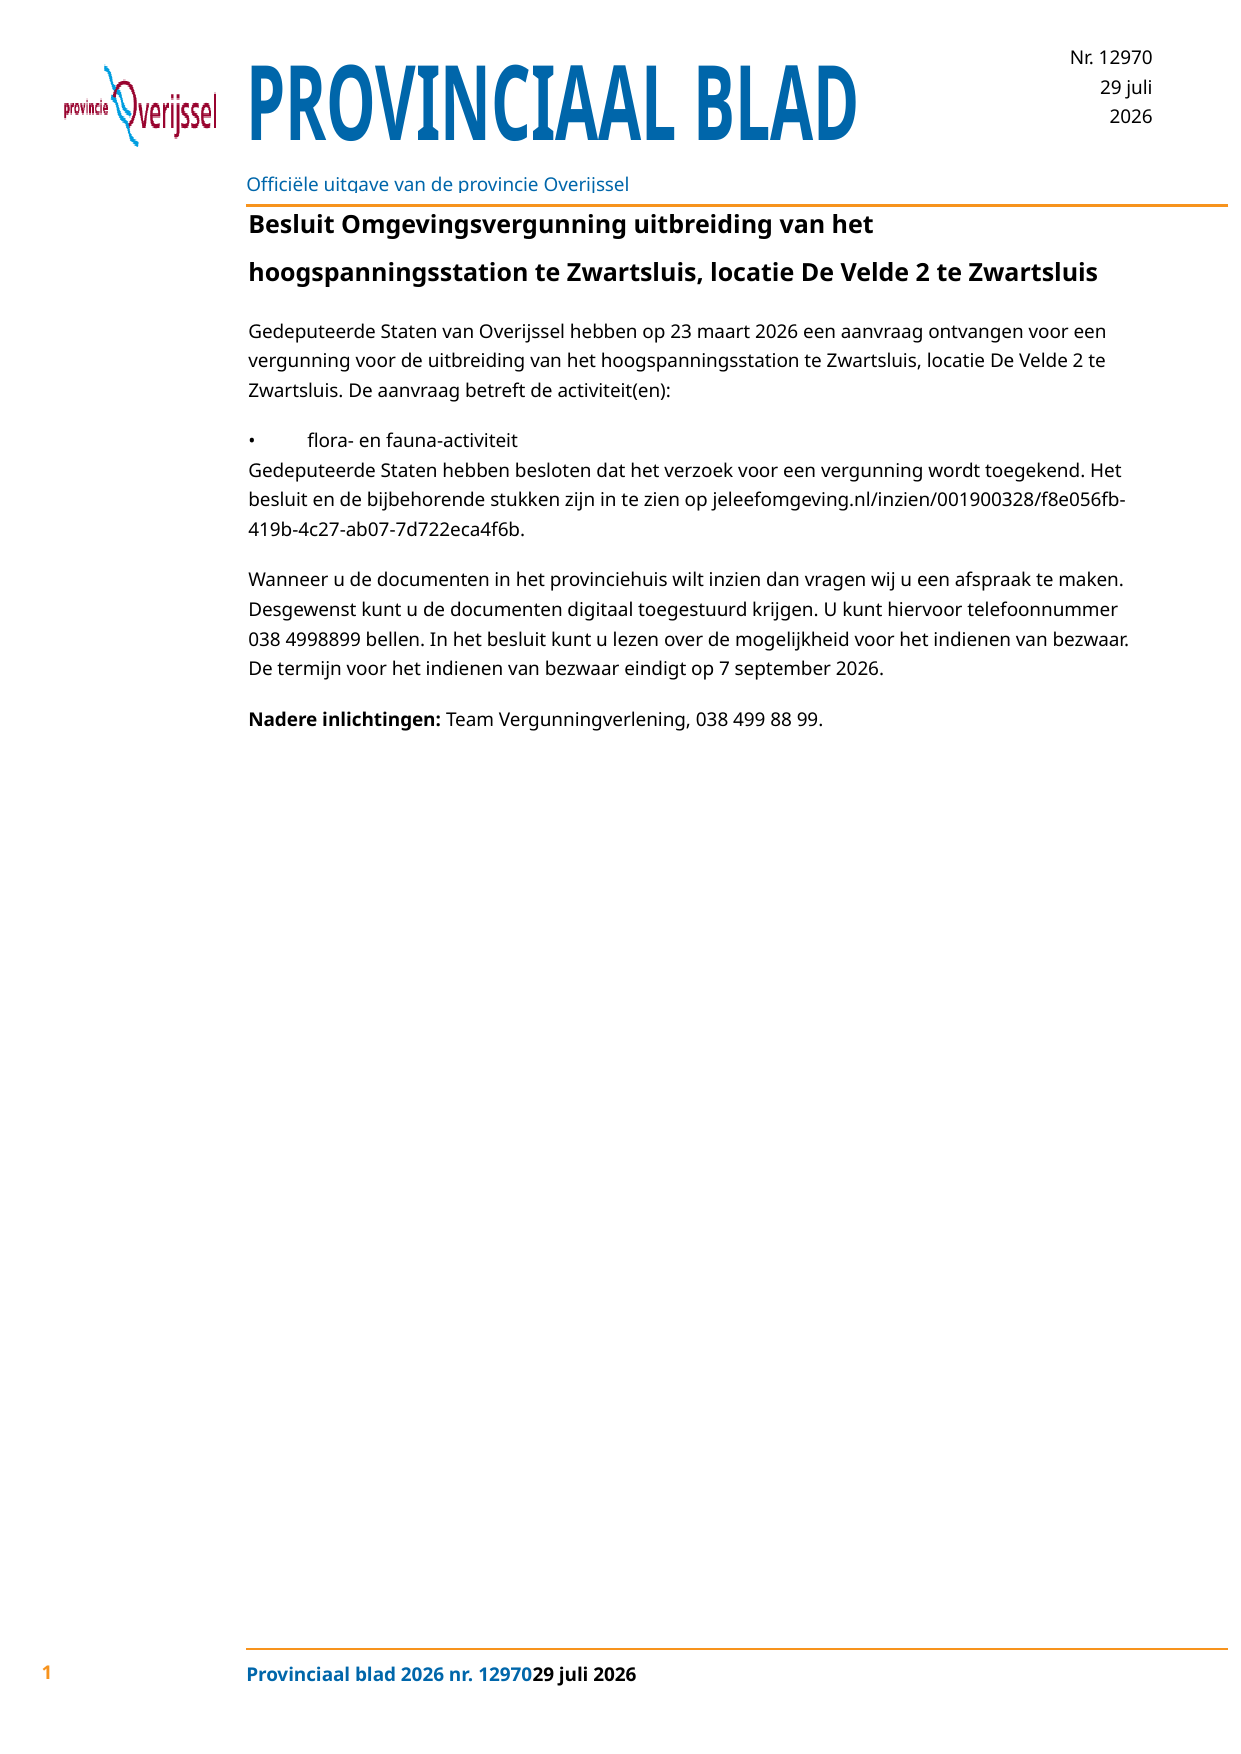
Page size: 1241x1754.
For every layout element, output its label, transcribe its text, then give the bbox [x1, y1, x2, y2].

text Wanneer u de documenten in het provinciehuis wilt inzien dan vragen wij u een afspraak te maken. Desgewenst kunt u de documenten digitaal toegestuurd krijgen. U kunt hiervoor telefoonnummer 038 4998899 bellen. In het besluit kunt u lezen over de mogelijkheid voor het indienen van bezwaar. De termijn voor het indienen van bezwaar eindigt op 7 september 2026. [248, 567, 1152, 681]
picture [41, 47, 231, 172]
text Nadere inlichtingen: Team Vergunningverlening, 038 499 88 99. [248, 706, 1152, 732]
list flora- en fauna-activiteit [248, 427, 1152, 453]
text Besluit Omgevingsvergunning uitbreiding van het hoogspanningsstation te Zwartsluis, locatie De Velde 2 te Zwartsluis [248, 207, 1152, 288]
text Gedeputeerde Staten van Overijssel hebben op 23 maart 2026 een aanvraag ontvangen voor een vergunning voor de uitbreiding van het hoogspanningsstation te Zwartsluis, locatie De Velde 2 te Zwartsluis. De aanvraag betreft de activiteit(en): [248, 318, 1152, 403]
text Gedeputeerde Staten hebben besloten dat het verzoek voor een vergunning wordt toegekend. Het besluit en de bijbehorende stukken zijn in te zien op jeleefomgeving.nl/inzien/001900328/f8e056fb-419b-4c27-ab07-7d722eca4f6b. [248, 457, 1152, 542]
